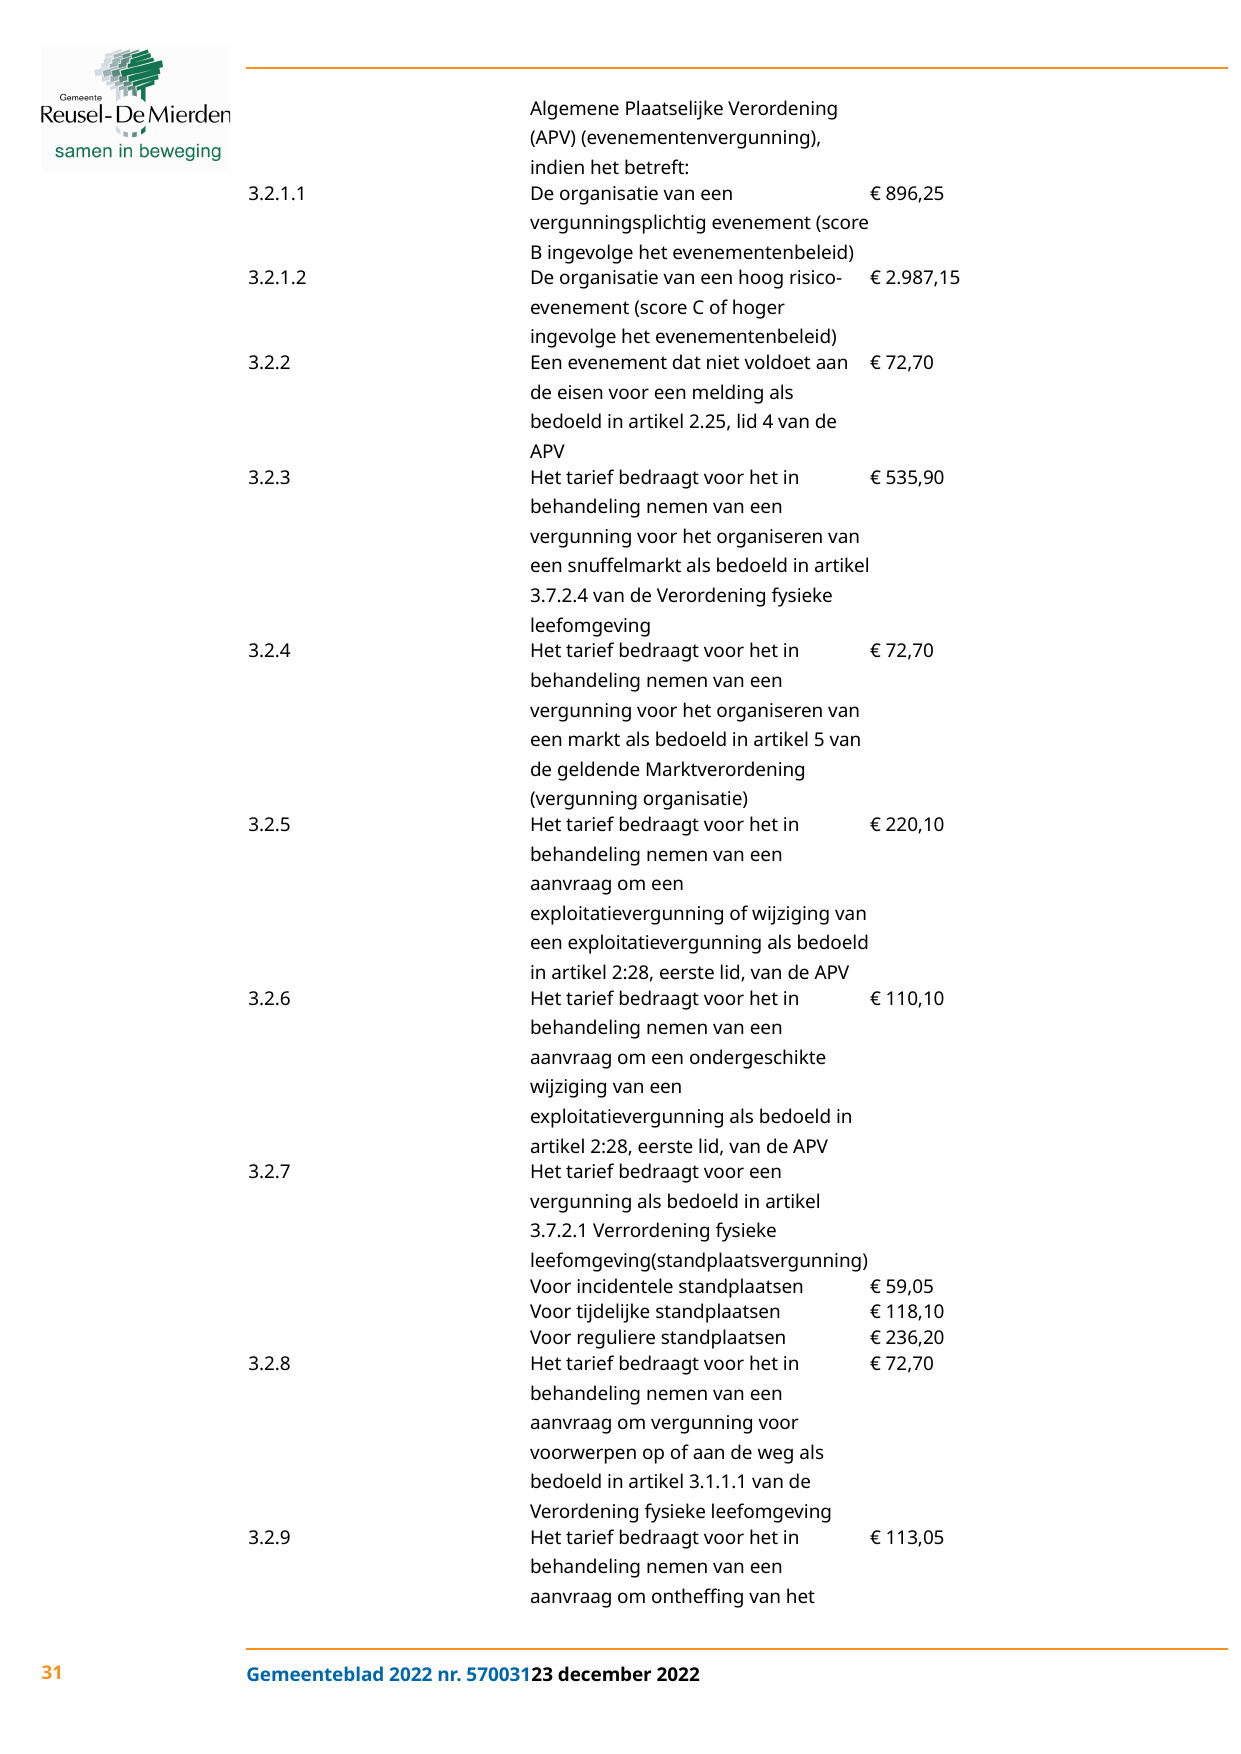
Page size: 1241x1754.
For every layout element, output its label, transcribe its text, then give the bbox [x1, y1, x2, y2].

table_cell Het tarief bedraagt voor het in behandeling nemen van een vergunning voor het organiseren van een snuffelmarkt als bedoeld in artikel 3.7.2.4 van de Verordening fysieke leefomgeving [530, 464, 870, 638]
table_cell € 896,25 [870, 180, 1152, 264]
table_cell 3.2.2 [248, 350, 530, 464]
table_cell Een evenement dat niet voldoet aan de eisen voor een melding als bedoeld in artikel 2.25, lid 4 van de APV [530, 350, 870, 464]
table_cell Het tarief bedraagt voor een vergunning als bedoeld in artikel 3.7.2.1 Verrordening fysieke leefomgeving(standplaatsvergunning) [530, 1159, 870, 1273]
table_cell Voor reguliere standplaatsen [530, 1325, 870, 1350]
table_cell De organisatie van een hoog risico-evenement (score C of hoger ingevolge het evenementenbeleid) [530, 265, 870, 349]
picture [41, 47, 231, 172]
table_cell Het tarief bedraagt voor het in behandeling nemen van een aanvraag om een exploitatievergunning of wijziging van een exploitatievergunning als bedoeld in artikel 2:28, eerste lid, van de APV [530, 811, 870, 985]
table_cell [248, 1273, 530, 1299]
table_cell € 118,10 [870, 1299, 1152, 1324]
table_cell 3.2.7 [248, 1159, 530, 1273]
table_cell Voor tijdelijke standplaatsen [530, 1299, 870, 1324]
table_cell De organisatie van een vergunningsplichtig evenement (score B ingevolge het evenementenbeleid) [530, 180, 870, 264]
table_cell € 72,70 [870, 638, 1152, 811]
table_cell € 110,10 [870, 985, 1152, 1158]
table_cell € 220,10 [870, 811, 1152, 985]
table_cell Voor incidentele standplaatsen [530, 1273, 870, 1299]
table_cell 3.2.6 [248, 985, 530, 1158]
table_cell Het tarief bedraagt voor het in behandeling nemen van een aanvraag om vergunning voor voorwerpen op of aan de weg als bedoeld in artikel 3.1.1.1 van de Verordening fysieke leefomgeving [530, 1350, 870, 1524]
table_cell 3.2.4 [248, 638, 530, 811]
table_cell € 2.987,15 [870, 265, 1152, 349]
table_cell Algemene Plaatselijke Verordening (APV) (evenementenvergunning), indien het betreft: [530, 95, 870, 180]
table_cell 3.2.5 [248, 811, 530, 985]
table_cell Het tarief bedraagt voor het in behandeling nemen van een aanvraag om een ondergeschikte wijziging van een exploitatievergunning als bedoeld in artikel 2:28, eerste lid, van de APV [530, 985, 870, 1158]
table_cell € 236,20 [870, 1325, 1152, 1350]
table_cell € 113,05 [870, 1524, 1152, 1609]
table_cell 3.2.8 [248, 1350, 530, 1524]
table_cell € 59,05 [870, 1273, 1152, 1299]
table_cell Het tarief bedraagt voor het in behandeling nemen van een vergunning voor het organiseren van een markt als bedoeld in artikel 5 van de geldende Marktverordening (vergunning organisatie) [530, 638, 870, 811]
table_cell 3.2.1.2 [248, 265, 530, 349]
table_cell € 72,70 [870, 350, 1152, 464]
table_cell [248, 1299, 530, 1324]
table_cell 3.2.1.1 [248, 180, 530, 264]
table_cell 3.2.9 [248, 1524, 530, 1609]
table_cell [248, 1325, 530, 1350]
table_cell Het tarief bedraagt voor het in behandeling nemen van een aanvraag om ontheffing van het [530, 1524, 870, 1609]
table_cell [248, 95, 530, 180]
table_cell € 535,90 [870, 464, 1152, 638]
table_cell [870, 95, 1152, 180]
table_cell [870, 1159, 1152, 1273]
table_cell 3.2.3 [248, 464, 530, 638]
table_cell € 72,70 [870, 1350, 1152, 1524]
